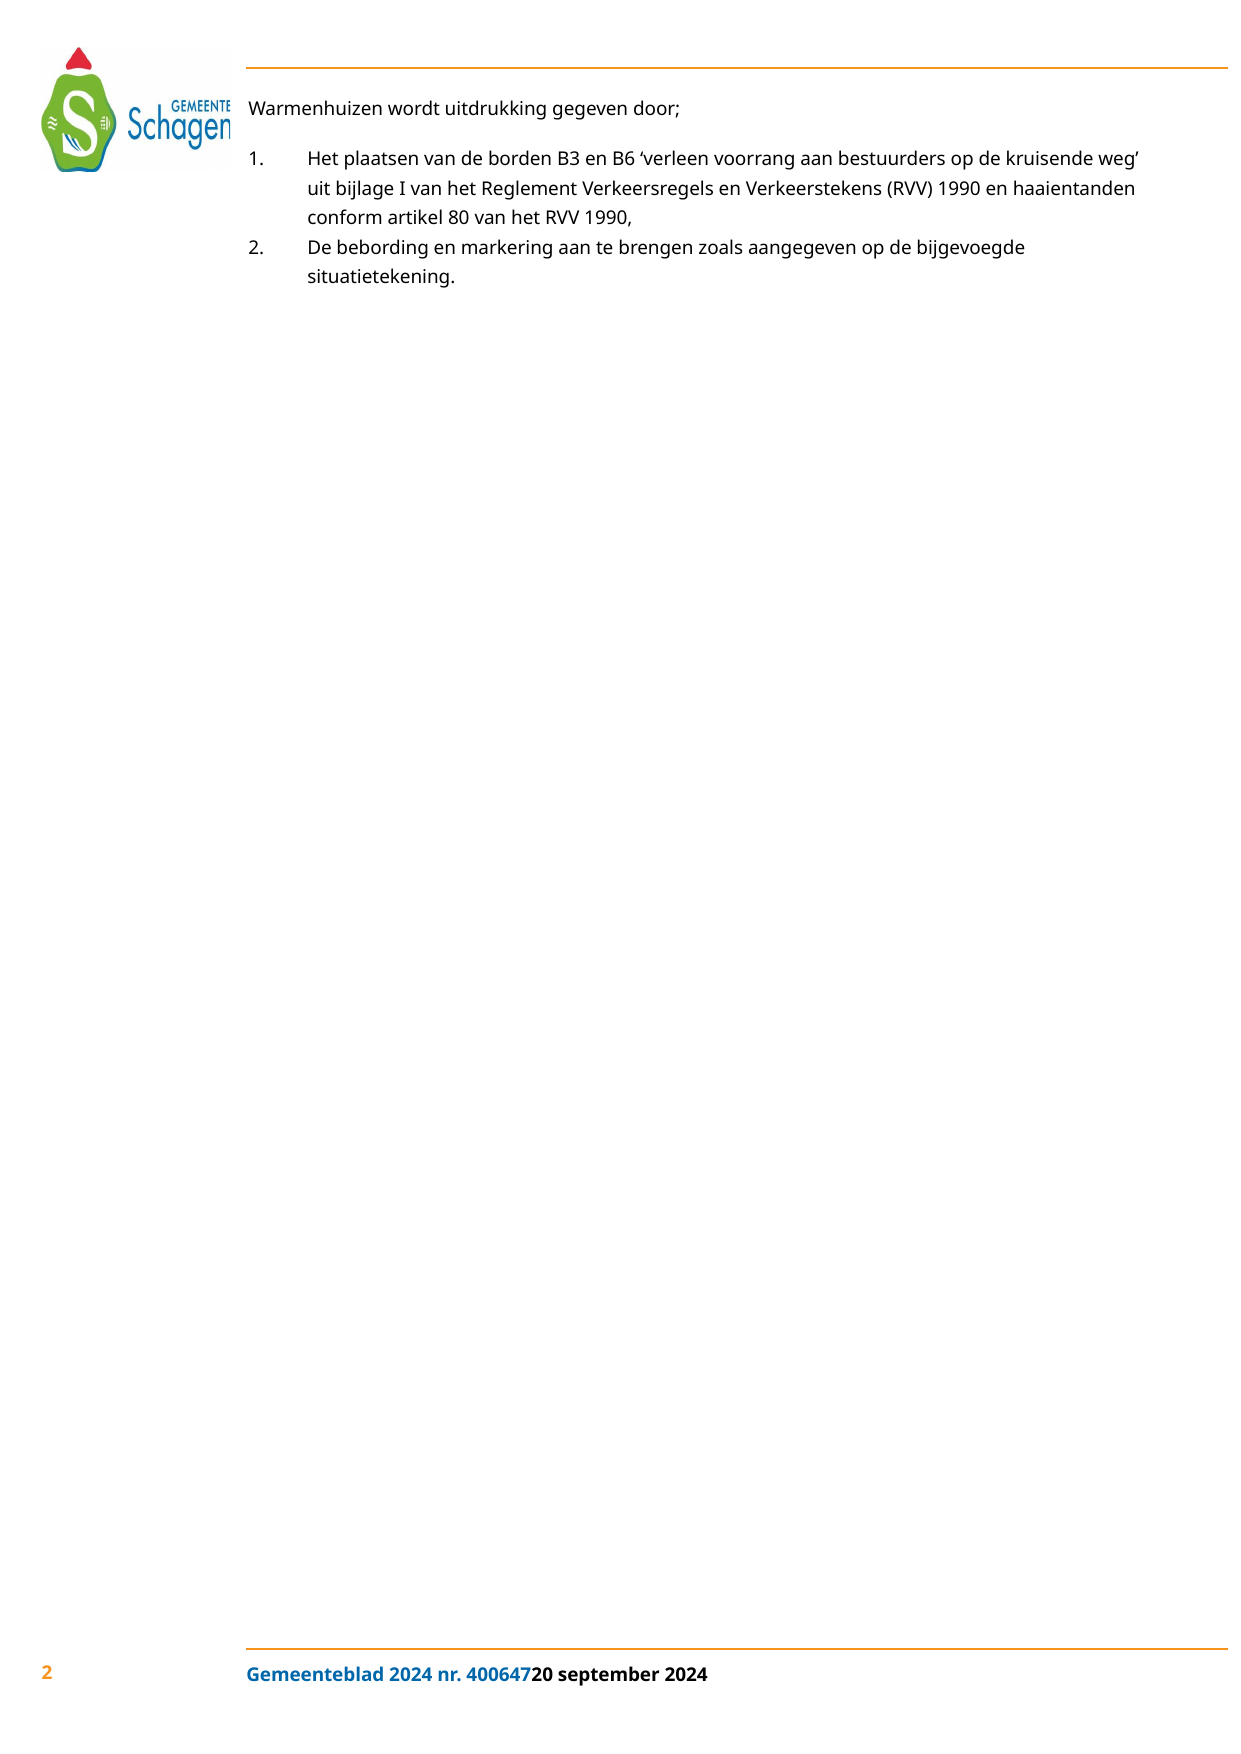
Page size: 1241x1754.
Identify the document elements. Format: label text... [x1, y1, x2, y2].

list Het plaatsen van de borden B3 en B6 ‘verleen voorrang aan bestuurders op de kruisende weg’ uit bijlage I van het Reglement Verkeersregels en Verkeerstekens (RVV) 1990 en haaientanden conform artikel 80 van het RVV 1990, [248, 145, 1152, 230]
picture [41, 47, 231, 172]
list De bebording en markering aan te brengen zoals aangegeven op de bijgevoegde situatietekening. [248, 234, 1152, 289]
text Warmenhuizen wordt uitdrukking gegeven door; [248, 95, 1152, 121]
